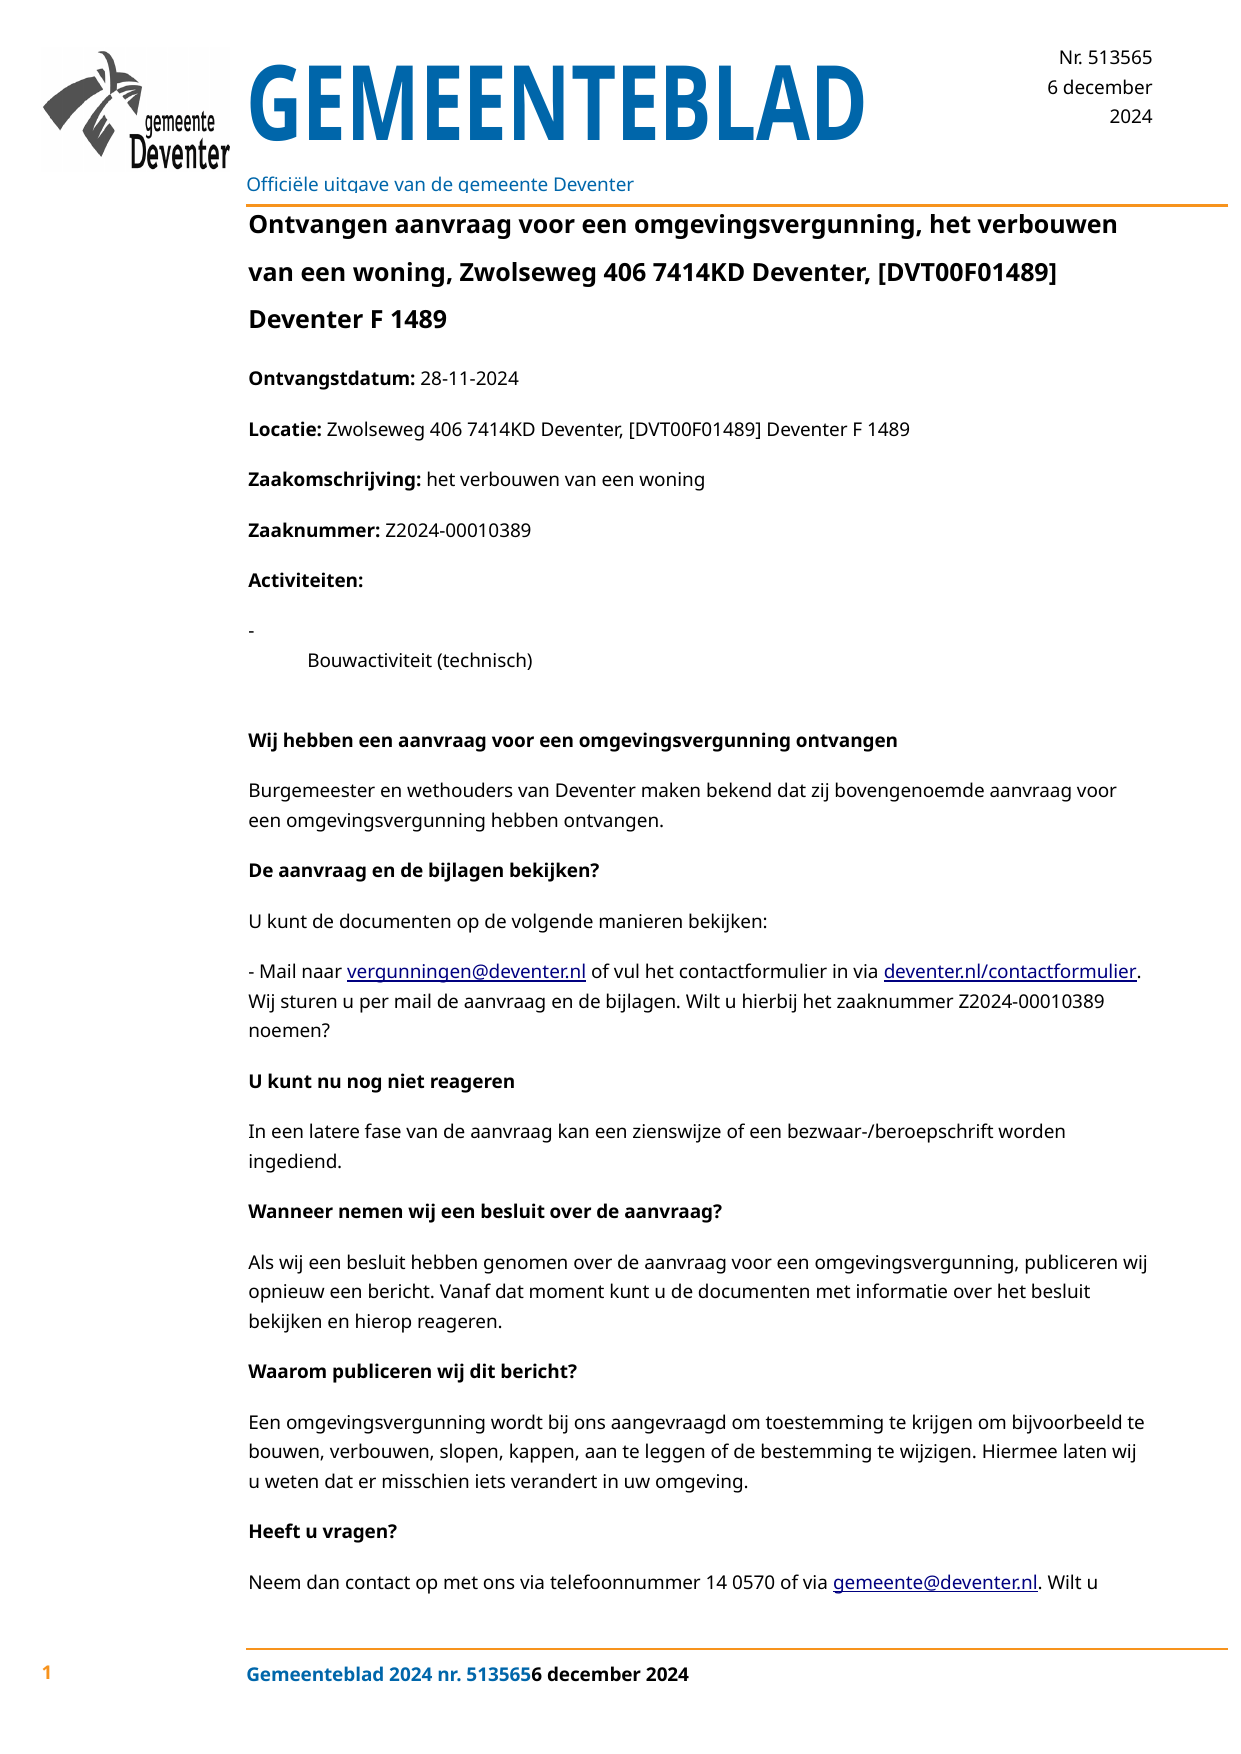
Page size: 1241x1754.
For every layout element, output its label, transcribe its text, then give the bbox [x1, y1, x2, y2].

text In een latere fase van de aanvraag kan een zienswijze of een bezwaar-/beroepschrift worden ingediend. [248, 1118, 1152, 1174]
text U kunt de documenten op de volgende manieren bekijken: [248, 908, 1152, 934]
text Activiteiten: [248, 567, 1152, 593]
text Wanneer nemen wij een besluit over de aanvraag? [248, 1198, 1152, 1224]
text Locatie: Zwolseweg 406 7414KD Deventer, [DVT00F01489] Deventer F 1489 [248, 416, 1152, 442]
text Heeft u vragen? [248, 1518, 1152, 1544]
text Neem dan contact op met ons via telefoonnummer 14 0570 of via gemeente@deventer.nl. Wilt u [248, 1569, 1152, 1594]
text Ontvangen aanvraag voor een omgevingsvergunning, het verbouwen van een woning, Zwolseweg 406 7414KD Deventer, [DVT00F01489] Deventer F 1489 [248, 207, 1152, 336]
text Een omgevingsvergunning wordt bij ons aangevraagd om toestemming te krijgen om bijvoorbeeld te bouwen, verbouwen, slopen, kappen, aan te leggen of de bestemming te wijzigen. Hiermee laten wij u weten dat er misschien iets verandert in uw omgeving. [248, 1409, 1152, 1494]
text Zaakomschrijving: het verbouwen van een woning [248, 466, 1152, 492]
text Als wij een besluit hebben genomen over de aanvraag voor een omgevingsvergunning, publiceren wij opnieuw een bericht. Vanaf dat moment kunt u de documenten met informatie over het besluit bekijken en hierop reageren. [248, 1249, 1152, 1334]
text Waarom publiceren wij dit bericht? [248, 1358, 1152, 1384]
text Wij hebben een aanvraag voor een omgevingsvergunning ontvangen [248, 727, 1152, 753]
text De aanvraag en de bijlagen bekijken? [248, 858, 1152, 883]
text Burgemeester en wethouders van Deventer maken bekend dat zij bovengenoemde aanvraag voor een omgevingsvergunning hebben ontvangen. [248, 778, 1152, 833]
text Ontvangstdatum: 28-11-2024 [248, 366, 1152, 391]
text U kunt nu nog niet reageren [248, 1068, 1152, 1094]
text - Mail naar vergunningen@deventer.nl of vul het contactformulier in via deventer.nl/contactformulier. Wij sturen u per mail de aanvraag en de bijlagen. Wilt u hierbij het zaaknummer Z2024-00010389 noemen? [248, 958, 1152, 1043]
text Zaaknummer: Z2024-00010389 [248, 517, 1152, 542]
list Bouwactiviteit (technisch) [248, 647, 1152, 673]
picture [41, 47, 231, 172]
